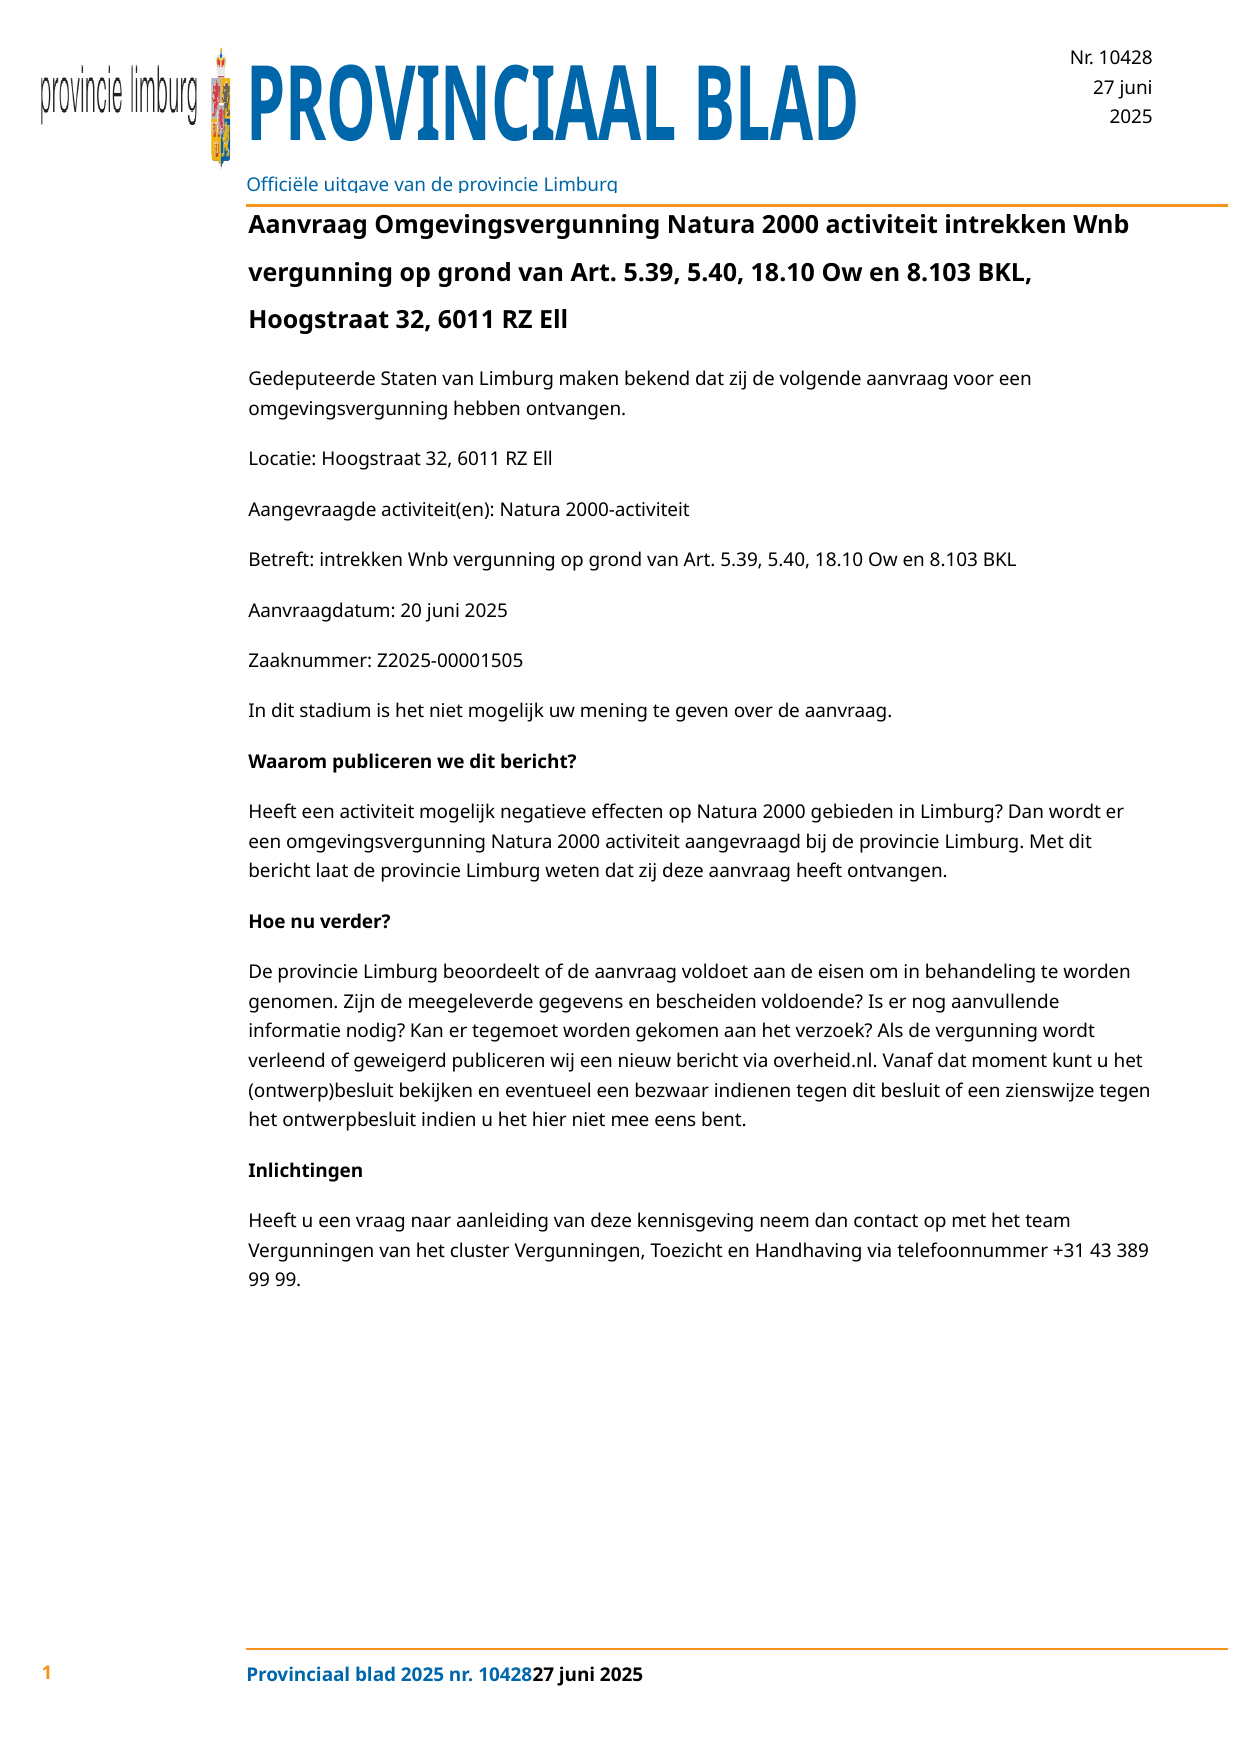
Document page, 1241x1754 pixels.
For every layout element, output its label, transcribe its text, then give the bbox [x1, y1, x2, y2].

text Aanvraag Omgevingsvergunning Natura 2000 activiteit intrekken Wnb vergunning op grond van Art. 5.39, 5.40, 18.10 Ow en 8.103 BKL, Hoogstraat 32, 6011 RZ Ell [248, 207, 1152, 336]
text Heeft u een vraag naar aanleiding van deze kennisgeving neem dan contact op met het team Vergunningen van het cluster Vergunningen, Toezicht en Handhaving via telefoonnummer +31 43 389 99 99. [248, 1207, 1152, 1292]
text Hoe nu verder? [248, 908, 1152, 934]
text Gedeputeerde Staten van Limburg maken bekend dat zij de volgende aanvraag voor een omgevingsvergunning hebben ontvangen. [248, 366, 1152, 421]
text Heeft een activiteit mogelijk negatieve effecten op Natura 2000 gebieden in Limburg? Dan wordt er een omgevingsvergunning Natura 2000 activiteit aangevraagd bij de provincie Limburg. Met dit bericht laat de provincie Limburg weten dat zij deze aanvraag heeft ontvangen. [248, 798, 1152, 883]
text Aanvraagdatum: 20 juni 2025 [248, 597, 1152, 622]
text Zaaknummer: Z2025-00001505 [248, 647, 1152, 673]
picture [41, 47, 231, 172]
text Aangevraagde activiteit(en): Natura 2000-activiteit [248, 496, 1152, 522]
text In dit stadium is het niet mogelijk uw mening te geven over de aanvraag. [248, 698, 1152, 723]
text Locatie: Hoogstraat 32, 6011 RZ Ell [248, 446, 1152, 471]
text Inlichtingen [248, 1157, 1152, 1182]
text De provincie Limburg beoordeelt of de aanvraag voldoet aan de eisen om in behandeling te worden genomen. Zijn de meegeleverde gegevens en bescheiden voldoende? Is er nog aanvullende informatie nodig? Kan er tegemoet worden gekomen aan het verzoek? Als de vergunning wordt verleend of geweigerd publiceren wij een nieuw bericht via overheid.nl. Vanaf dat moment kunt u het (ontwerp)besluit bekijken en eventueel een bezwaar indienen tegen dit besluit of een zienswijze tegen het ontwerpbesluit indien u het hier niet mee eens bent. [248, 958, 1152, 1132]
text Betreft: intrekken Wnb vergunning op grond van Art. 5.39, 5.40, 18.10 Ow en 8.103 BKL [248, 546, 1152, 572]
text Waarom publiceren we dit bericht? [248, 748, 1152, 774]
